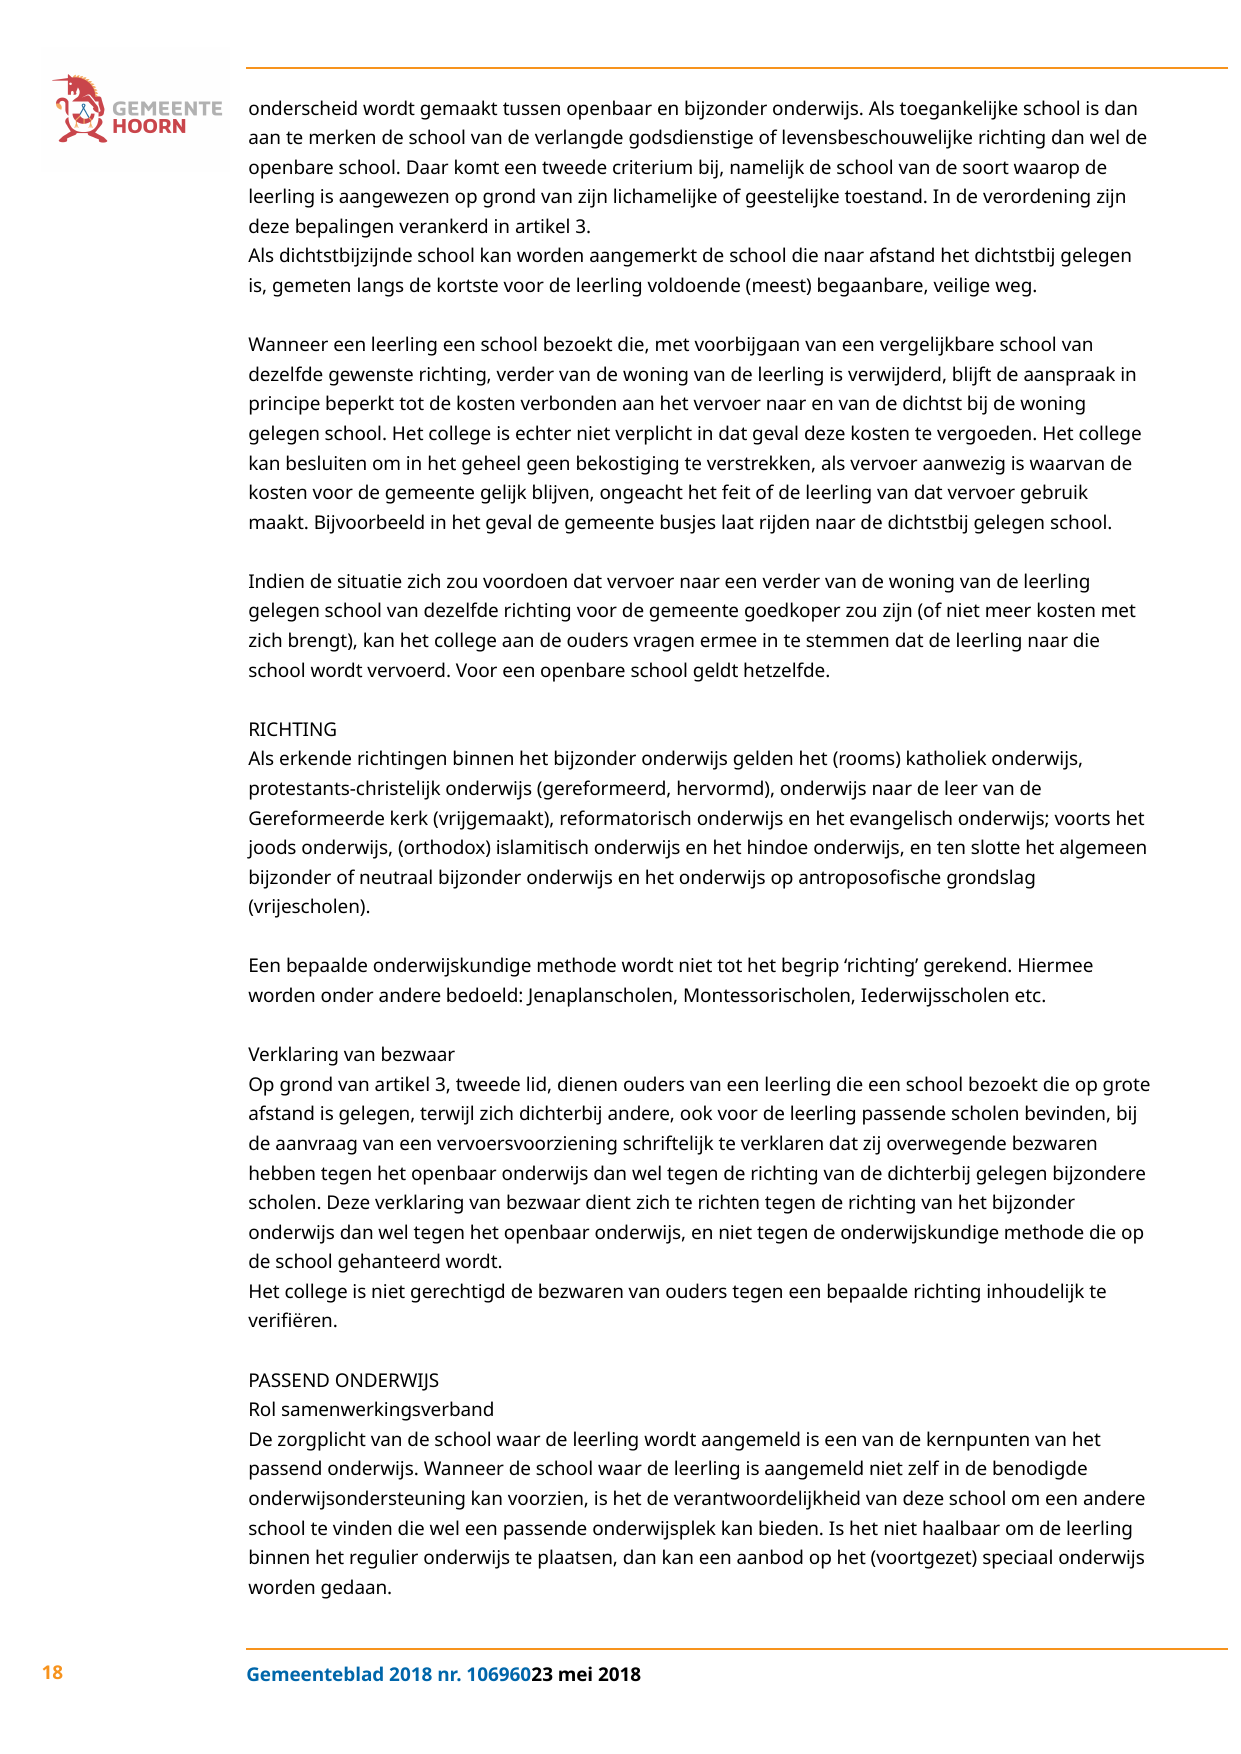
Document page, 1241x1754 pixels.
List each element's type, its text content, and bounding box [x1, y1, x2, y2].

text Een bepaalde onderwijskundige methode wordt niet tot het begrip ‘richting’ gerekend. Hiermee worden onder andere bedoeld: Jenaplanscholen, Montessorischolen, Iederwijsscholen etc. [248, 953, 1152, 1008]
text PASSEND ONDERWIJS [248, 1367, 1152, 1393]
text Als dichtstbijzijnde school kan worden aangemerkt de school die naar afstand het dichtstbij gelegen is, gemeten langs de kortste voor de leerling voldoende (meest) begaanbare, veilige weg. [248, 243, 1152, 298]
text De zorgplicht van de school waar de leerling wordt aangemeld is een van de kernpunten van het passend onderwijs. Wanneer de school waar de leerling is aangemeld niet zelf in de benodigde onderwijsondersteuning kan voorzien, is het de verantwoordelijkheid van deze school om een andere school te vinden die wel een passende onderwijsplek kan bieden. Is het niet haalbaar om de leerling binnen het regulier onderwijs te plaatsen, dan kan een aanbod op het (voortgezet) speciaal onderwijs worden gedaan. [248, 1426, 1152, 1600]
picture [41, 47, 231, 172]
text Op grond van artikel 3, tweede lid, dienen ouders van een leerling die een school bezoekt die op grote afstand is gelegen, terwijl zich dichterbij andere, ook voor de leerling passende scholen bevinden, bij de aanvraag van een vervoersvoorziening schriftelijk te verklaren dat zij overwegende bezwaren hebben tegen het openbaar onderwijs dan wel tegen de richting van de dichterbij gelegen bijzondere scholen. Deze verklaring van bezwaar dient zich te richten tegen de richting van het bijzonder onderwijs dan wel tegen het openbaar onderwijs, en niet tegen de onderwijskundige methode die op de school gehanteerd wordt. [248, 1071, 1152, 1274]
text Verklaring van bezwaar [248, 1041, 1152, 1067]
text onderscheid wordt gemaakt tussen openbaar en bijzonder onderwijs. Als toegankelijke school is dan aan te merken de school van de verlangde godsdienstige of levensbeschouwelijke richting dan wel de openbare school. Daar komt een tweede criterium bij, namelijk de school van de soort waarop de leerling is aangewezen op grond van zijn lichamelijke of geestelijke toestand. In de verordening zijn deze bepalingen verankerd in artikel 3. [248, 95, 1152, 239]
text RICHTING [248, 716, 1152, 742]
text Indien de situatie zich zou voordoen dat vervoer naar een verder van de woning van de leerling gelegen school van dezelfde richting voor de gemeente goedkoper zou zijn (of niet meer kosten met zich brengt), kan het college aan de ouders vragen ermee in te stemmen dat de leerling naar die school wordt vervoerd. Voor een openbare school geldt hetzelfde. [248, 568, 1152, 683]
text Het college is niet gerechtigd de bezwaren van ouders tegen een bepaalde richting inhoudelijk te verifiëren. [248, 1278, 1152, 1333]
text Rol samenwerkingsverband [248, 1396, 1152, 1422]
text Wanneer een leerling een school bezoekt die, met voorbijgaan van een vergelijkbare school van dezelfde gewenste richting, verder van de woning van de leerling is verwijderd, blijft de aanspraak in principe beperkt tot de kosten verbonden aan het vervoer naar en van de dichtst bij de woning gelegen school. Het college is echter niet verplicht in dat geval deze kosten te vergoeden. Het college kan besluiten om in het geheel geen bekostiging te verstrekken, als vervoer aanwezig is waarvan de kosten voor de gemeente gelijk blijven, ongeacht het feit of de leerling van dat vervoer gebruik maakt. Bijvoorbeeld in het geval de gemeente busjes laat rijden naar de dichtstbij gelegen school. [248, 331, 1152, 535]
text Als erkende richtingen binnen het bijzonder onderwijs gelden het (rooms) katholiek onderwijs, protestants-christelijk onderwijs (gereformeerd, hervormd), onderwijs naar de leer van de Gereformeerde kerk (vrijgemaakt), reformatorisch onderwijs en het evangelisch onderwijs; voorts het joods onderwijs, (orthodox) islamitisch onderwijs en het hindoe onderwijs, en ten slotte het algemeen bijzonder of neutraal bijzonder onderwijs en het onderwijs op antroposofische grondslag (vrijescholen). [248, 746, 1152, 919]
